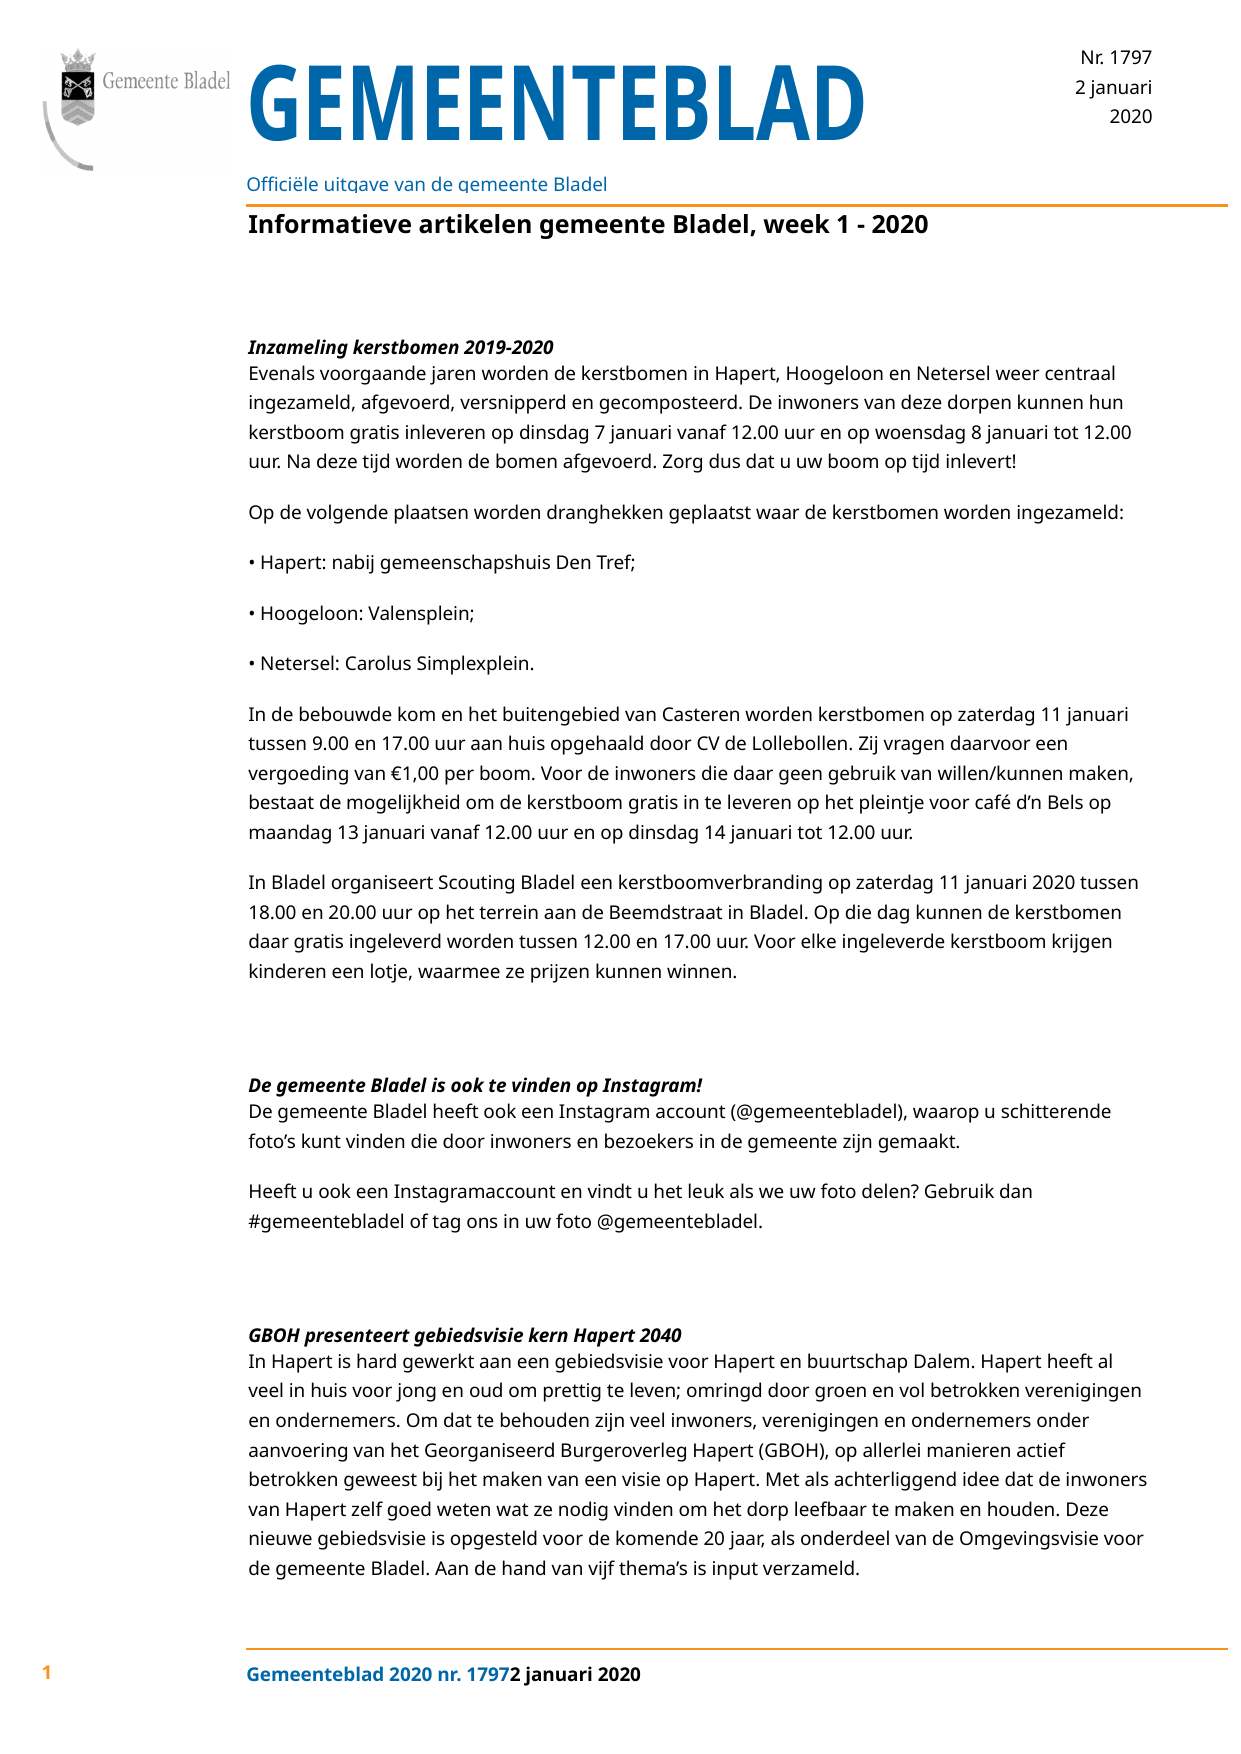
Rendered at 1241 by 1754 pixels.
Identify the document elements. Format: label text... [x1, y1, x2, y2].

text • Netersel: Carolus Simplexplein. [248, 650, 1152, 676]
text De gemeente Bladel heeft ook een Instagram account (@gemeentebladel), waarop u schitterende foto’s kunt vinden die door inwoners en bezoekers in de gemeente zijn gemaakt. [248, 1098, 1152, 1154]
text GBOH presenteert gebiedsvisie kern Hapert 2040 [248, 1322, 1152, 1348]
text In Bladel organiseert Scouting Bladel een kerstboomverbranding op zaterdag 11 januari 2020 tussen 18.00 en 20.00 uur op het terrein aan de Beemdstraat in Bladel. Op die dag kunnen de kerstbomen daar gratis ingeleverd worden tussen 12.00 en 17.00 uur. Voor elke ingeleverde kerstboom krijgen kinderen een lotje, waarmee ze prijzen kunnen winnen. [248, 869, 1152, 984]
text Op de volgende plaatsen worden dranghekken geplaatst waar de kerstbomen worden ingezameld: [248, 499, 1152, 525]
text • Hoogeloon: Valensplein; [248, 600, 1152, 626]
text Informatieve artikelen gemeente Bladel, week 1 - 2020 [248, 207, 1152, 241]
text In de bebouwde kom en het buitengebied van Casteren worden kerstbomen op zaterdag 11 januari tussen 9.00 en 17.00 uur aan huis opgehaald door CV de Lollebollen. Zij vragen daarvoor een vergoeding van €1,00 per boom. Voor de inwoners die daar geen gebruik van willen/kunnen maken, bestaat de mogelijkheid om de kerstboom gratis in te leveren op het pleintje voor café d’n Bels op maandag 13 januari vanaf 12.00 uur en op dinsdag 14 januari tot 12.00 uur. [248, 701, 1152, 845]
text Evenals voorgaande jaren worden de kerstbomen in Hapert, Hoogeloon en Netersel weer centraal ingezameld, afgevoerd, versnipperd en gecomposteerd. De inwoners van deze dorpen kunnen hun kerstboom gratis inleveren op dinsdag 7 januari vanaf 12.00 uur en op woensdag 8 januari tot 12.00 uur. Na deze tijd worden de bomen afgevoerd. Zorg dus dat u uw boom op tijd inlevert! [248, 360, 1152, 474]
text De gemeente Bladel is ook te vinden op Instagram! [248, 1073, 1152, 1098]
text In Hapert is hard gewerkt aan een gebiedsvisie voor Hapert en buurtschap Dalem. Hapert heeft al veel in huis voor jong en oud om prettig te leven; omringd door groen en vol betrokken verenigingen en ondernemers. Om dat te behouden zijn veel inwoners, verenigingen en ondernemers onder aanvoering van het Georganiseerd Burgeroverleg Hapert (GBOH), op allerlei manieren actief betrokken geweest bij het maken van een visie op Hapert. Met als achterliggend idee dat de inwoners van Hapert zelf goed weten wat ze nodig vinden om het dorp leefbaar te maken en houden. Deze nieuwe gebiedsvisie is opgesteld voor de komende 20 jaar, als onderdeel van de Omgevingsvisie voor de gemeente Bladel. Aan de hand van vijf thema’s is input verzameld. [248, 1348, 1152, 1581]
text Inzameling kerstbomen 2019-2020 [248, 334, 1152, 360]
text • Hapert: nabij gemeenschapshuis Den Tref; [248, 549, 1152, 575]
text Heeft u ook een Instagramaccount en vindt u het leuk als we uw foto delen? Gebruik dan #gemeentebladel of tag ons in uw foto @gemeentebladel. [248, 1178, 1152, 1234]
picture [41, 47, 231, 172]
